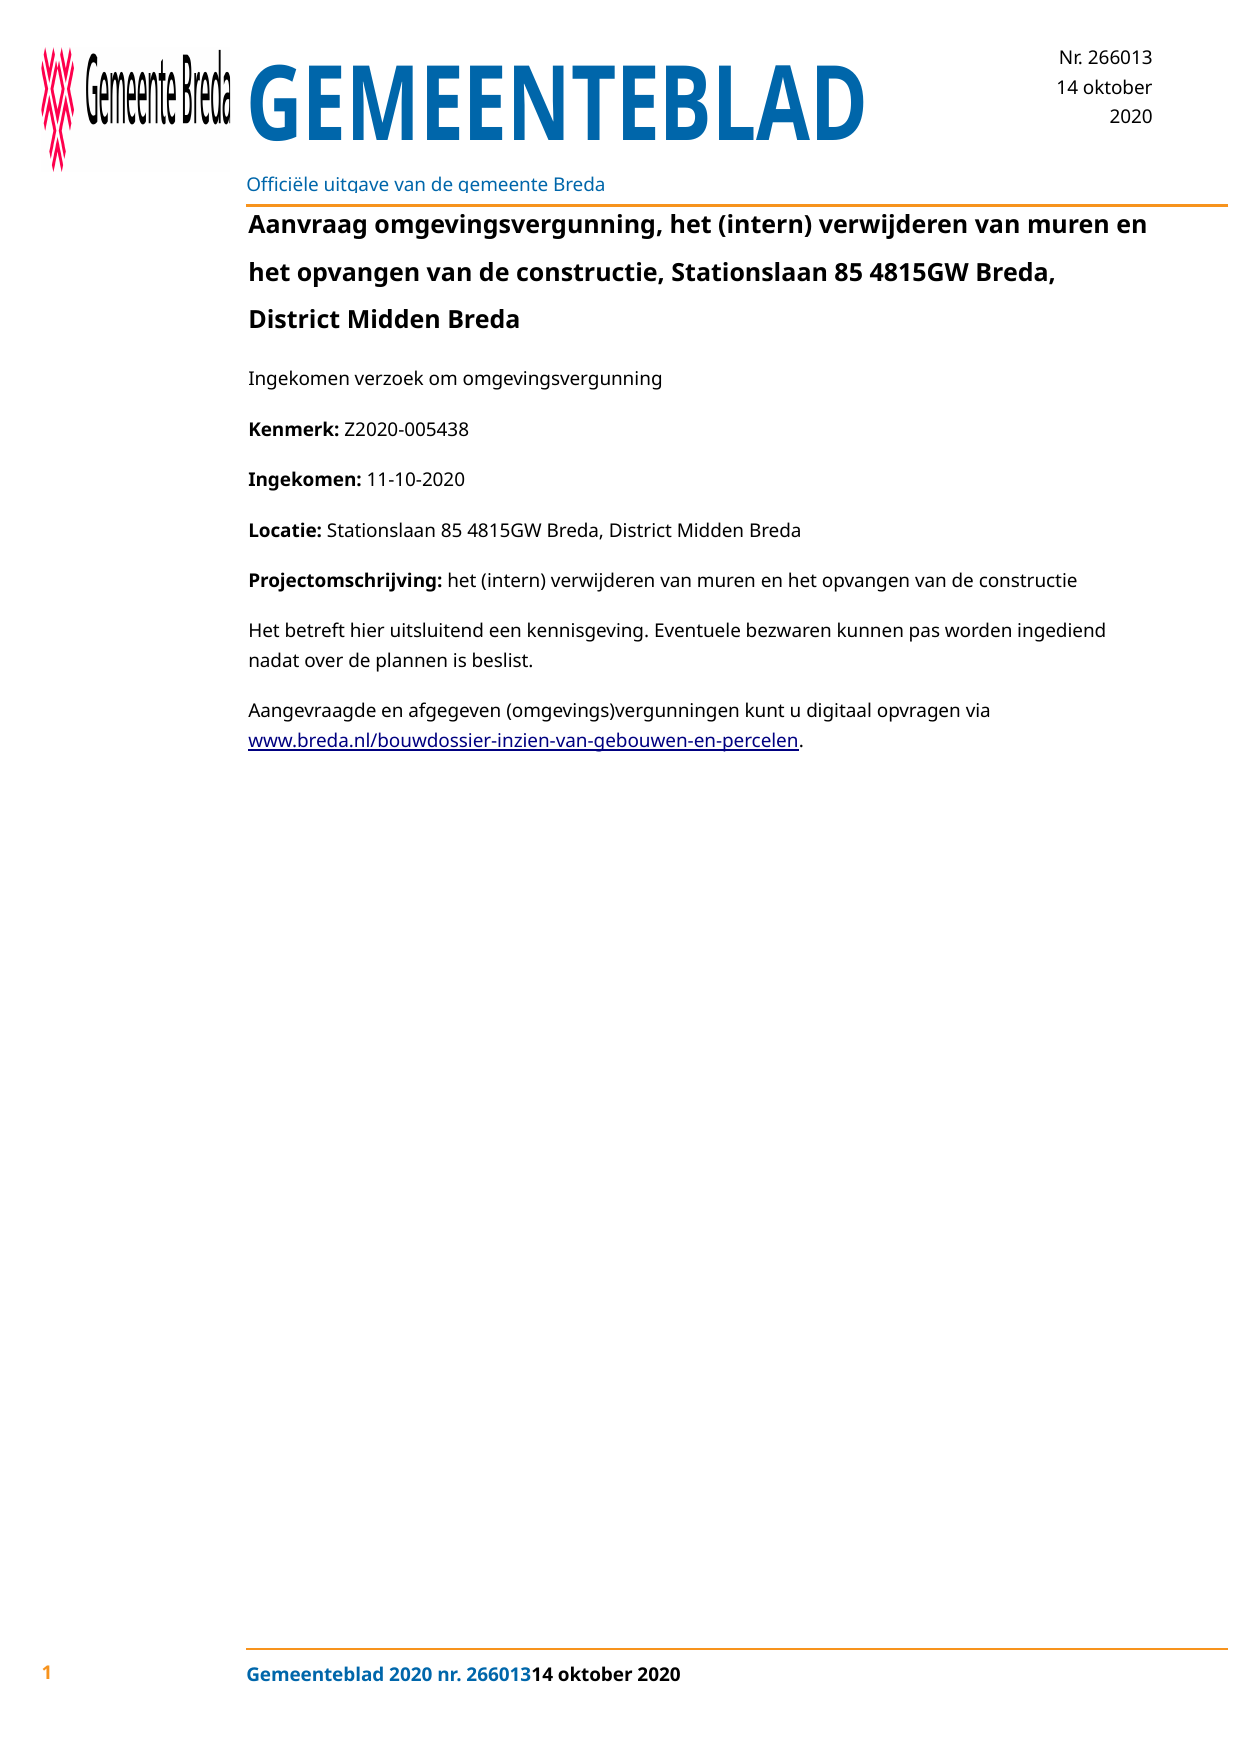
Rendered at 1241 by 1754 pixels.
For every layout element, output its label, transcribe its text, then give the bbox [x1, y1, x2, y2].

text Locatie: Stationslaan 85 4815GW Breda, District Midden Breda [248, 517, 1152, 542]
text Kenmerk: Z2020-005438 [248, 416, 1152, 442]
text Het betreft hier uitsluitend een kennisgeving. Eventuele bezwaren kunnen pas worden ingediend nadat over de plannen is beslist. [248, 618, 1152, 673]
text Projectomschrijving: het (intern) verwijderen van muren en het opvangen van de constructie [248, 567, 1152, 593]
text Ingekomen verzoek om omgevingsvergunning [248, 366, 1152, 391]
text Aangevraagde en afgegeven (omgevings)vergunningen kunt u digitaal opvragen via www.breda.nl/bouwdossier-inzien-van-gebouwen-en-percelen. [248, 698, 1152, 753]
text Aanvraag omgevingsvergunning, het (intern) verwijderen van muren en het opvangen van de constructie, Stationslaan 85 4815GW Breda, District Midden Breda [248, 207, 1152, 336]
text Ingekomen: 11-10-2020 [248, 466, 1152, 492]
picture [41, 47, 231, 172]
